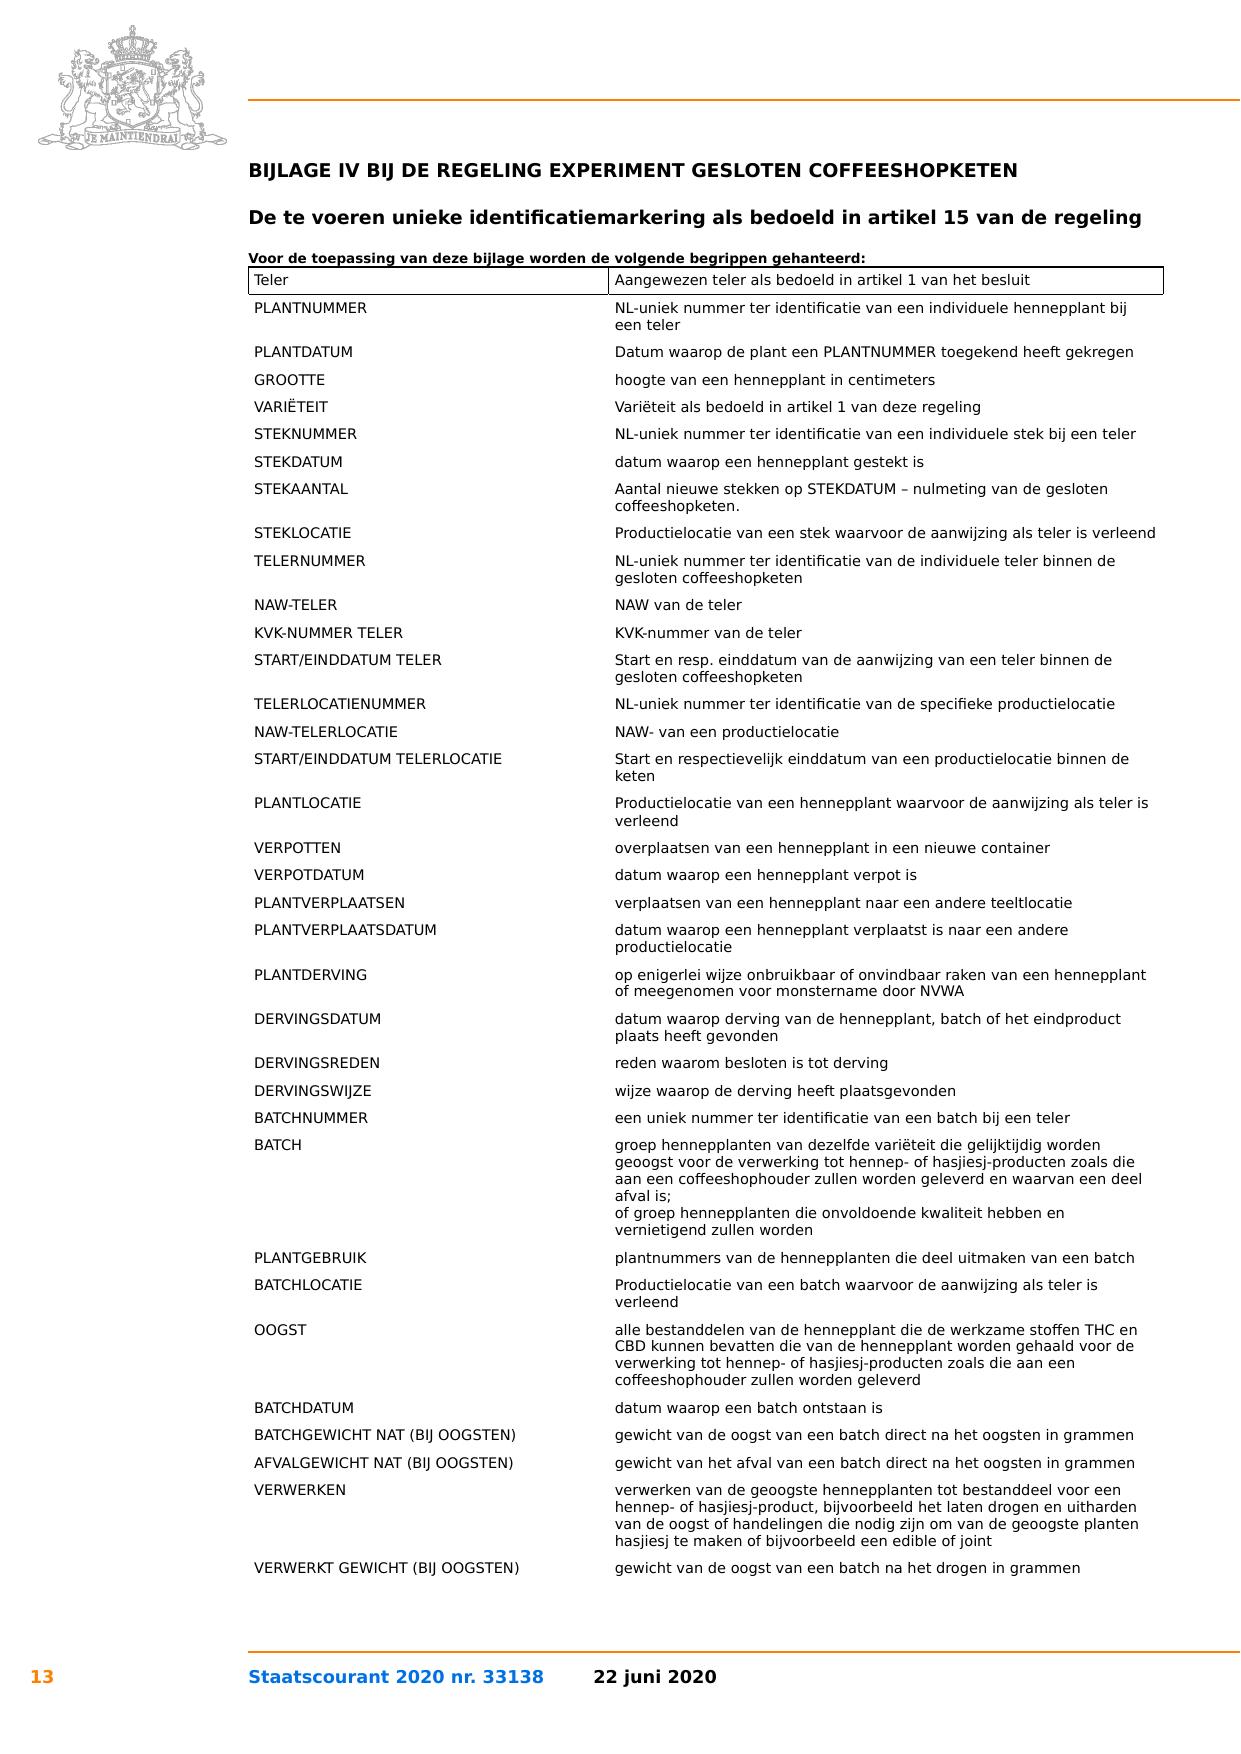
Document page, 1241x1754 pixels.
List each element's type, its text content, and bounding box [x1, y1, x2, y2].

table_cell VERPOTTEN [249, 835, 608, 861]
table_cell Productielocatie van een stek waarvoor de aanwijzing als teler is verleend [609, 521, 1163, 547]
table_cell STEKAANTAL [249, 476, 608, 519]
table_cell op enigerlei wijze onbruikbaar of onvindbaar raken van een hennepplant of meegenomen voor monstername door NVWA [609, 962, 1163, 1005]
table_cell NAW-TELERLOCATIE [249, 719, 608, 745]
table_cell PLANTNUMMER [249, 295, 608, 338]
table_cell PLANTVERPLAATSDATUM [249, 917, 608, 961]
table_cell NL-uniek nummer ter identificatie van een individuele hennepplant bij een teler [609, 295, 1163, 338]
table_cell verwerken van de geoogste hennepplanten tot bestanddeel voor een hennep- of hasjiesj-product, bijvoorbeeld het laten drogen en uitharden van de oogst of handelingen die nodig zijn om van de geoogste planten hasjiesj te maken of bijvoorbeeld een edible of joint [609, 1477, 1163, 1554]
table_cell AFVALGEWICHT NAT (BIJ OOGSTEN) [249, 1450, 608, 1476]
table_cell Variëteit als bedoeld in artikel 1 van deze regeling [609, 394, 1163, 420]
table_cell overplaatsen van een hennepplant in een nieuwe container [609, 835, 1163, 861]
table_cell NAW van de teler [609, 593, 1163, 619]
table_cell PLANTDERVING [249, 962, 608, 1005]
table_cell plantnummers van de hennepplanten die deel uitmaken van een batch [609, 1245, 1163, 1271]
table_cell Teler [249, 268, 608, 294]
table_cell Start en resp. einddatum van de aanwijzing van een teler binnen de gesloten coffeeshopketen [609, 647, 1163, 691]
table_cell hoogte van een hennepplant in centimeters [609, 367, 1163, 393]
table_cell NL-uniek nummer ter identificatie van de individuele teler binnen de gesloten coffeeshopketen [609, 548, 1163, 591]
table_cell PLANTVERPLAATSEN [249, 890, 608, 916]
table_cell datum waarop een batch ontstaan is [609, 1395, 1163, 1421]
table_cell PLANTLOCATIE [249, 791, 608, 834]
table_cell gewicht van het afval van een batch direct na het oogsten in grammen [609, 1450, 1163, 1476]
table_cell GROOTTE [249, 367, 608, 393]
table_cell Start en respectievelijk einddatum van een productielocatie binnen de keten [609, 746, 1163, 790]
table_cell VARIËTEIT [249, 394, 608, 420]
table_cell NAW-TELER [249, 593, 608, 619]
table_cell BATCH [249, 1133, 608, 1244]
table_cell verplaatsen van een hennepplant naar een andere teeltlocatie [609, 890, 1163, 916]
table_cell wijze waarop de derving heeft plaatsgevonden [609, 1078, 1163, 1104]
table_cell Aantal nieuwe stekken op STEKDATUM – nulmeting van de gesloten coffeeshopketen. [609, 476, 1163, 519]
table_cell BATCHGEWICHT NAT (BIJ OOGSTEN) [249, 1423, 608, 1449]
table_cell STEKLOCATIE [249, 521, 608, 547]
table_cell KVK-nummer van de teler [609, 620, 1163, 646]
table_cell VERWERKEN [249, 1477, 608, 1554]
picture [38, 25, 227, 150]
table_cell reden waarom besloten is tot derving [609, 1050, 1163, 1077]
table_cell een uniek nummer ter identificatie van een batch bij een teler [609, 1105, 1163, 1132]
text De te voeren unieke identificatiemarkering als bedoeld in artikel 15 van de regeling [248, 207, 1163, 229]
table_cell BATCHDATUM [249, 1395, 608, 1421]
table_cell NL-uniek nummer ter identificatie van de specifieke productielocatie [609, 692, 1163, 718]
table_cell PLANTDATUM [249, 339, 608, 366]
table_cell TELERLOCATIENUMMER [249, 692, 608, 718]
table_cell alle bestanddelen van de hennepplant die de werkzame stoffen THC en CBD kunnen bevatten die van de hennepplant worden gehaald voor de verwerking tot hennep- of hasjiesj-producten zoals die aan een coffeeshophouder zullen worden geleverd [609, 1317, 1163, 1394]
table_cell DERVINGSWIJZE [249, 1078, 608, 1104]
table_cell gewicht van de oogst van een batch na het drogen in grammen [609, 1556, 1163, 1582]
table_cell BATCHLOCATIE [249, 1272, 608, 1316]
table_cell VERPOTDATUM [249, 863, 608, 889]
table_cell STEKDATUM [249, 449, 608, 475]
table_cell NL-uniek nummer ter identificatie van een individuele stek bij een teler [609, 421, 1163, 448]
table_cell TELERNUMMER [249, 548, 608, 591]
subtitle BIJLAGE IV BIJ DE REGELING EXPERIMENT GESLOTEN COFFEESHOPKETEN [248, 160, 1163, 182]
table_header Voor de toepassing van deze bijlage worden de volgende begrippen gehanteerd: [248, 251, 1163, 266]
table_cell datum waarop een hennepplant gestekt is [609, 449, 1163, 475]
table_cell PLANTGEBRUIK [249, 1245, 608, 1271]
table_cell groep hennepplanten van dezelfde variëteit die gelijktijdig worden geoogst voor de verwerking tot hennep- of hasjiesj-producten zoals die aan een coffeeshophouder zullen worden geleverd en waarvan een deel afval is; of groep hennepplanten die onvoldoende kwaliteit hebben en vernietigend zullen worden [609, 1133, 1163, 1244]
table_cell datum waarop een hennepplant verpot is [609, 863, 1163, 889]
table_cell Productielocatie van een batch waarvoor de aanwijzing als teler is verleend [609, 1272, 1163, 1316]
table_cell STEKNUMMER [249, 421, 608, 448]
table_cell VERWERKT GEWICHT (BIJ OOGSTEN) [249, 1556, 608, 1582]
table_cell KVK-NUMMER TELER [249, 620, 608, 646]
table_cell START/EINDDATUM TELERLOCATIE [249, 746, 608, 790]
table_cell DERVINGSREDEN [249, 1050, 608, 1077]
table_cell Aangewezen teler als bedoeld in artikel 1 van het besluit [609, 268, 1163, 294]
table_cell OOGST [249, 1317, 608, 1394]
table_cell BATCHNUMMER [249, 1105, 608, 1132]
table_cell START/EINDDATUM TELER [249, 647, 608, 691]
table_cell Productielocatie van een hennepplant waarvoor de aanwijzing als teler is verleend [609, 791, 1163, 834]
table_cell NAW- van een productielocatie [609, 719, 1163, 745]
table_cell DERVINGSDATUM [249, 1006, 608, 1049]
table_cell gewicht van de oogst van een batch direct na het oogsten in grammen [609, 1423, 1163, 1449]
table_cell datum waarop een hennepplant verplaatst is naar een andere productielocatie [609, 917, 1163, 961]
table_cell datum waarop derving van de hennepplant, batch of het eindproduct plaats heeft gevonden [609, 1006, 1163, 1049]
table_cell Datum waarop de plant een PLANTNUMMER toegekend heeft gekregen [609, 339, 1163, 366]
